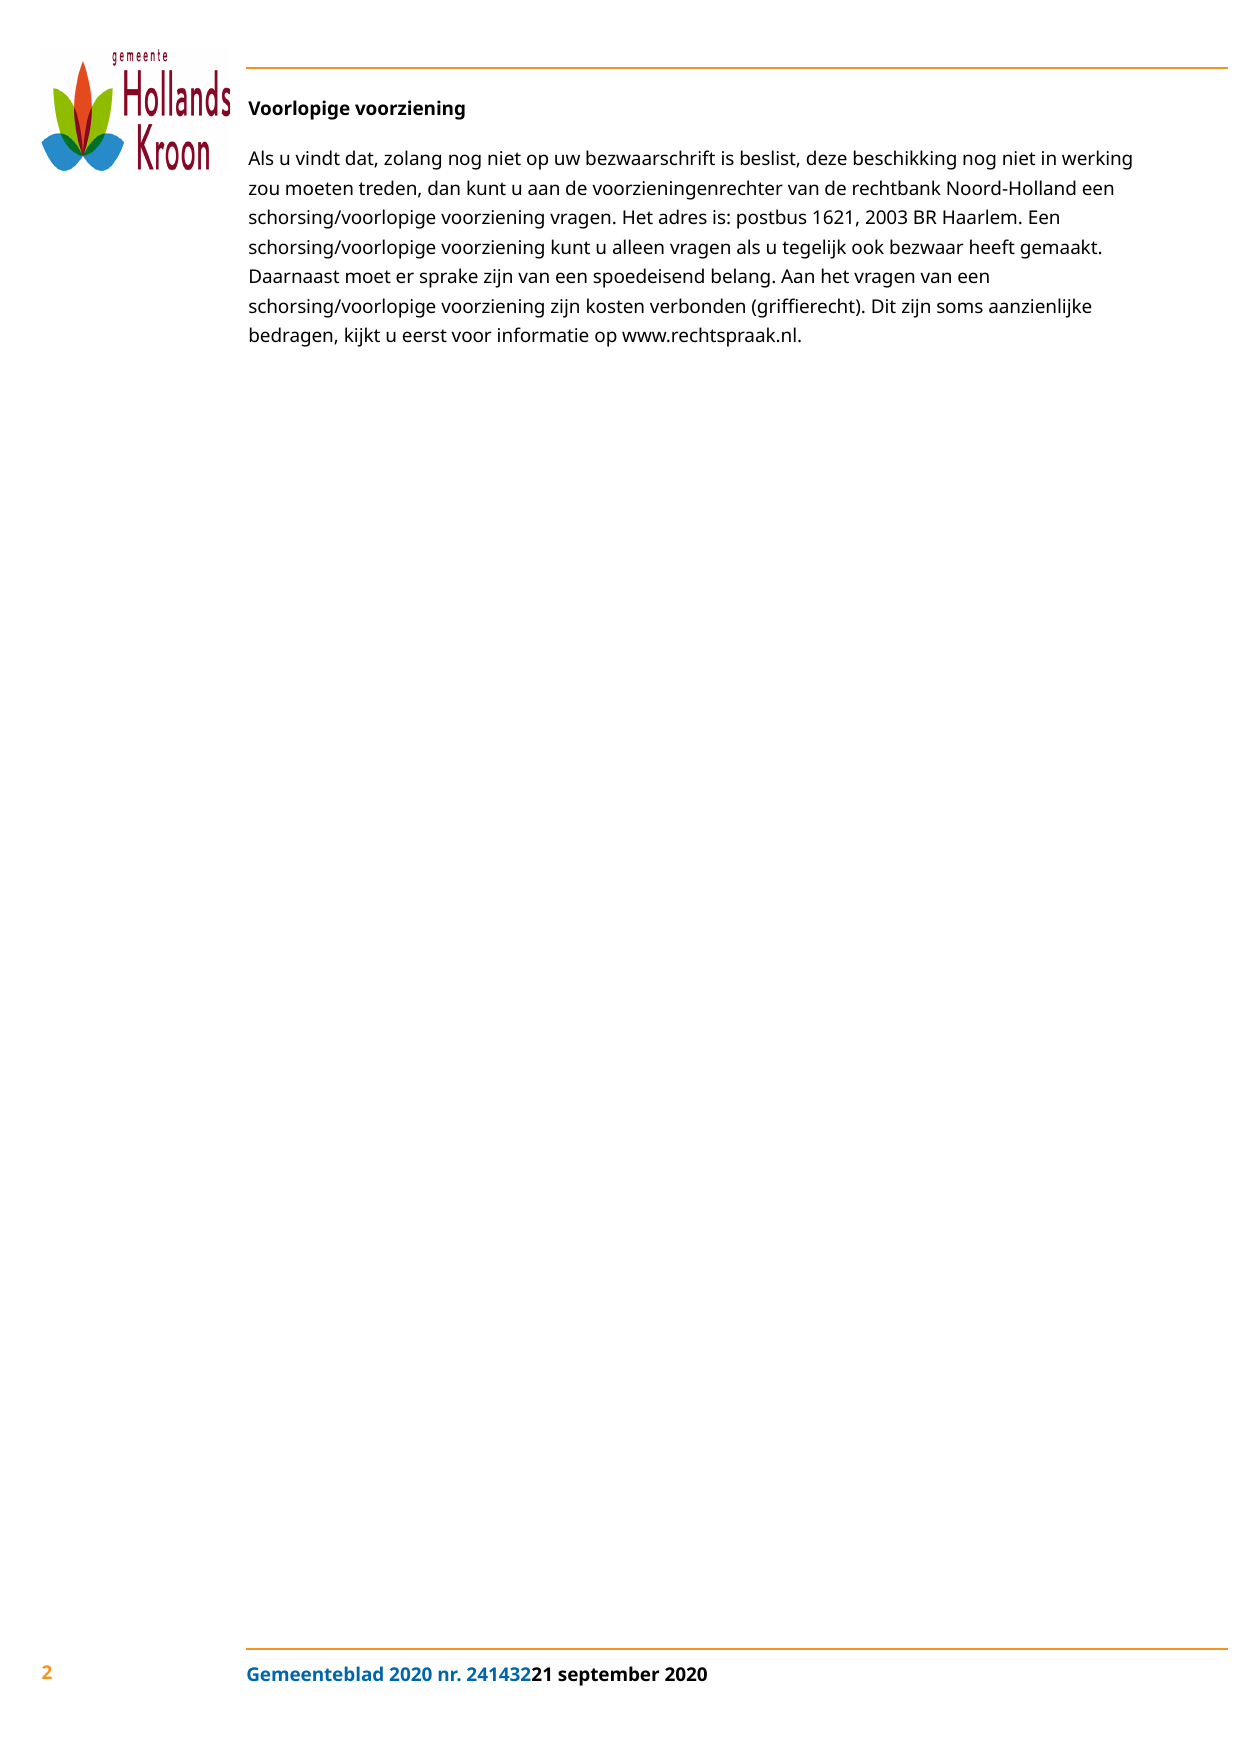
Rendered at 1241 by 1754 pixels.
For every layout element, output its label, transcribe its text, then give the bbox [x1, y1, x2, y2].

picture [41, 47, 231, 172]
text Als u vindt dat, zolang nog niet op uw bezwaarschrift is beslist, deze beschikking nog niet in werking zou moeten treden, dan kunt u aan de voorzieningenrechter van de rechtbank Noord-Holland een schorsing/voorlopige voorziening vragen. Het adres is: postbus 1621, 2003 BR Haarlem. Een schorsing/voorlopige voorziening kunt u alleen vragen als u tegelijk ook bezwaar heeft gemaakt. Daarnaast moet er sprake zijn van een spoedeisend belang. Aan het vragen van een schorsing/voorlopige voorziening zijn kosten verbonden (griffierecht). Dit zijn soms aanzienlijke bedragen, kijkt u eerst voor informatie op www.rechtspraak.nl. [248, 145, 1152, 348]
text Voorlopige voorziening [248, 95, 1152, 121]
